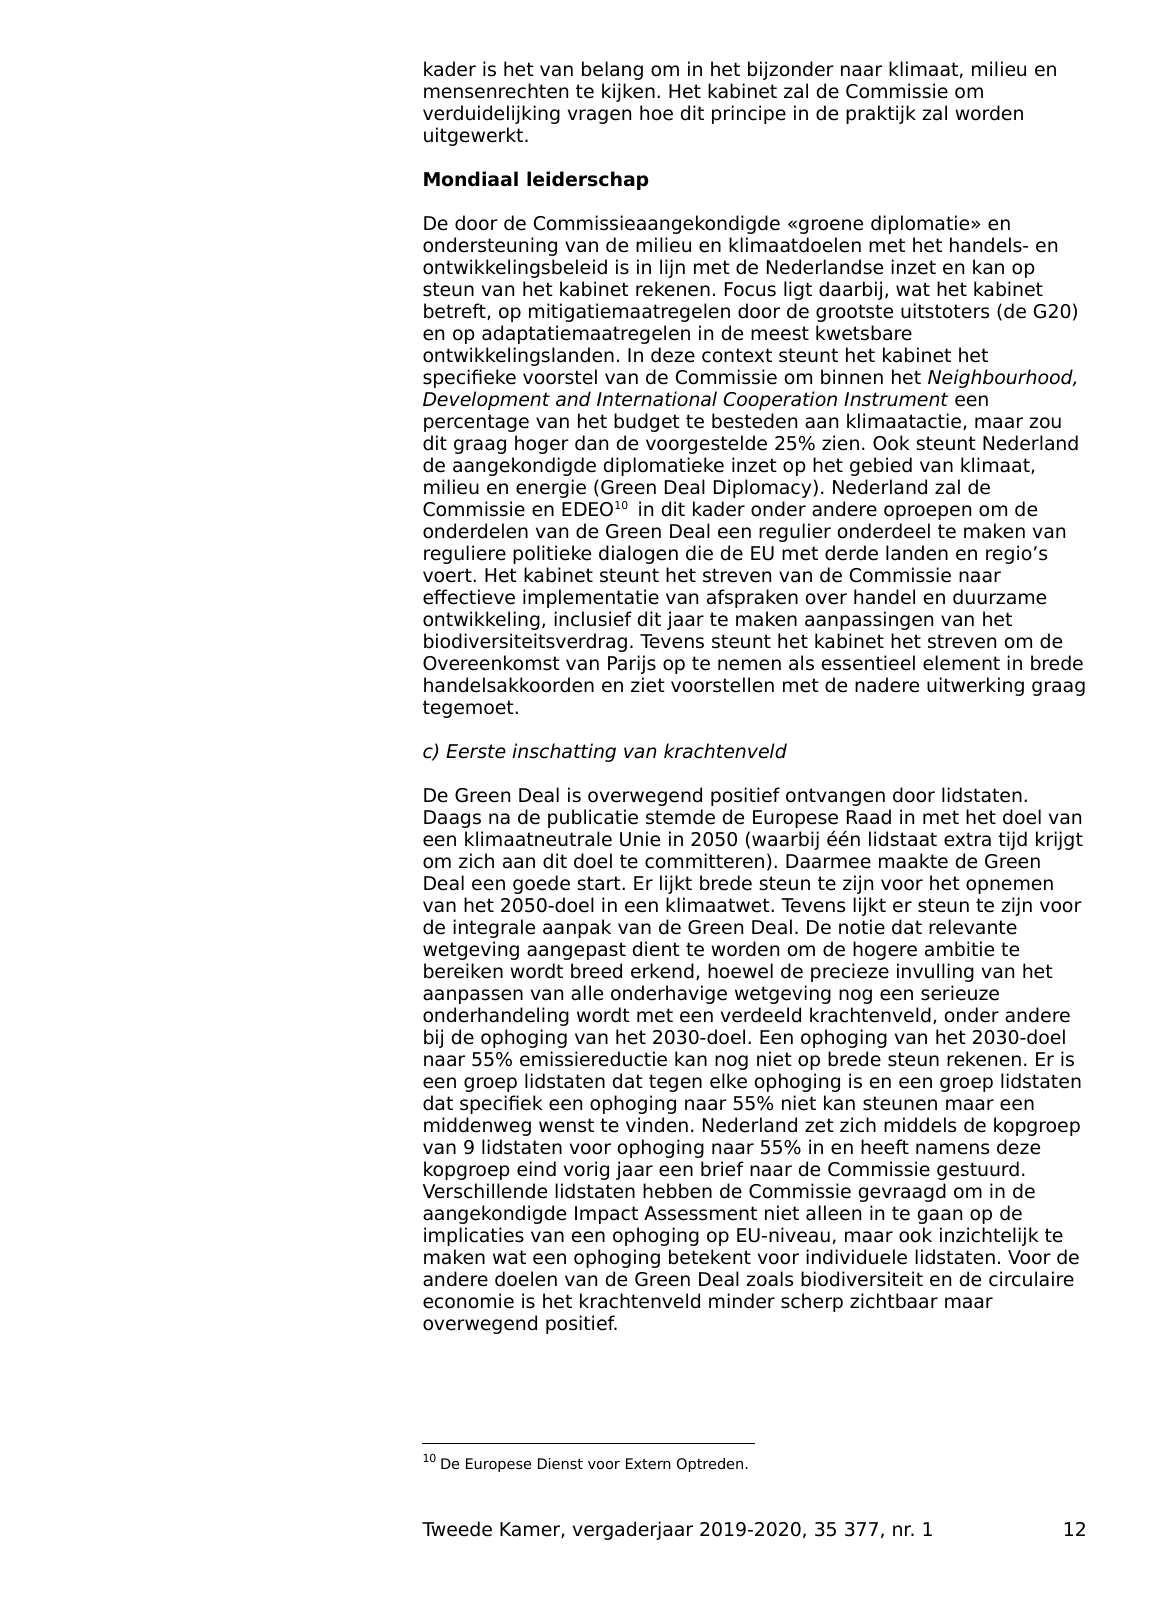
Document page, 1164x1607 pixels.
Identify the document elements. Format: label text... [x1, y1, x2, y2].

text De Europese Dienst voor Extern Optreden. [422, 1452, 1087, 1474]
text kader is het van belang om in het bijzonder naar klimaat, milieu en mensenrechten te kijken. Het kabinet zal de Commissie om verduidelijking vragen hoe dit principe in de praktijk zal worden uitgewerkt. [422, 59, 1087, 147]
subtitle Mondiaal leiderschap [422, 169, 1087, 191]
text De Green Deal is overwegend positief ontvangen door lidstaten. Daags na de publicatie stemde de Europese Raad in met het doel van een klimaatneutrale Unie in 2050 (waarbij één lidstaat extra tijd krijgt om zich aan dit doel te committeren). Daarmee maakte de Green Deal een goede start. Er lijkt brede steun te zijn voor het opnemen van het 2050-doel in een klimaatwet. Tevens lijkt er steun te zijn voor de integrale aanpak van de Green Deal. De notie dat relevante wetgeving aangepast dient te worden om de hogere ambitie te bereiken wordt breed erkend, hoewel de precieze invulling van het aanpassen van alle onderhavige wetgeving nog een serieuze onderhandeling wordt met een verdeeld krachtenveld, onder andere bij de ophoging van het 2030-doel. Een ophoging van het 2030-doel naar 55% emissiereductie kan nog niet op brede steun rekenen. Er is een groep lidstaten dat tegen elke ophoging is en een groep lidstaten dat specifiek een ophoging naar 55% niet kan steunen maar een middenweg wenst te vinden. Nederland zet zich middels de kopgroep van 9 lidstaten voor ophoging naar 55% in en heeft namens deze kopgroep eind vorig jaar een brief naar de Commissie gestuurd. Verschillende lidstaten hebben de Commissie gevraagd om in de aangekondigde Impact Assessment niet alleen in te gaan op de implicaties van een ophoging op EU-niveau, maar ook inzichtelijk te maken wat een ophoging betekent voor individuele lidstaten. Voor de andere doelen van de Green Deal zoals biodiversiteit en de circulaire economie is het krachtenveld minder scherp zichtbaar maar overwegend positief. [422, 785, 1087, 1335]
subtitle c) Eerste inschatting van krachtenveld [422, 741, 1087, 763]
text De door de Commissieaangekondigde «groene diplomatie» en ondersteuning van de milieu en klimaatdoelen met het handels- en ontwikkelingsbeleid is in lijn met de Nederlandse inzet en kan op steun van het kabinet rekenen. Focus ligt daarbij, wat het kabinet betreft, op mitigatiemaatregelen door de grootste uitstoters (de G20) en op adaptatiemaatregelen in de meest kwetsbare ontwikkelingslanden. In deze context steunt het kabinet het specifieke voorstel van de Commissie om binnen het Neighbourhood, Development and International Cooperation Instrument een percentage van het budget te besteden aan klimaatactie, maar zou dit graag hoger dan de voorgestelde 25% zien. Ook steunt Nederland de aangekondigde diplomatieke inzet op het gebied van klimaat, milieu en energie (Green Deal Diplomacy). Nederland zal de Commissie en EDEO in dit kader onder andere oproepen om de onderdelen van de Green Deal een regulier onderdeel te maken van reguliere politieke dialogen die de EU met derde landen en regio’s voert. Het kabinet steunt het streven van de Commissie naar effectieve implementatie van afspraken over handel en duurzame ontwikkeling, inclusief dit jaar te maken aanpassingen van het biodiversiteitsverdrag. Tevens steunt het kabinet het streven om de Overeenkomst van Parijs op te nemen als essentieel element in brede handelsakkoorden en ziet voorstellen met de nadere uitwerking graag tegemoet. [422, 213, 1087, 719]
